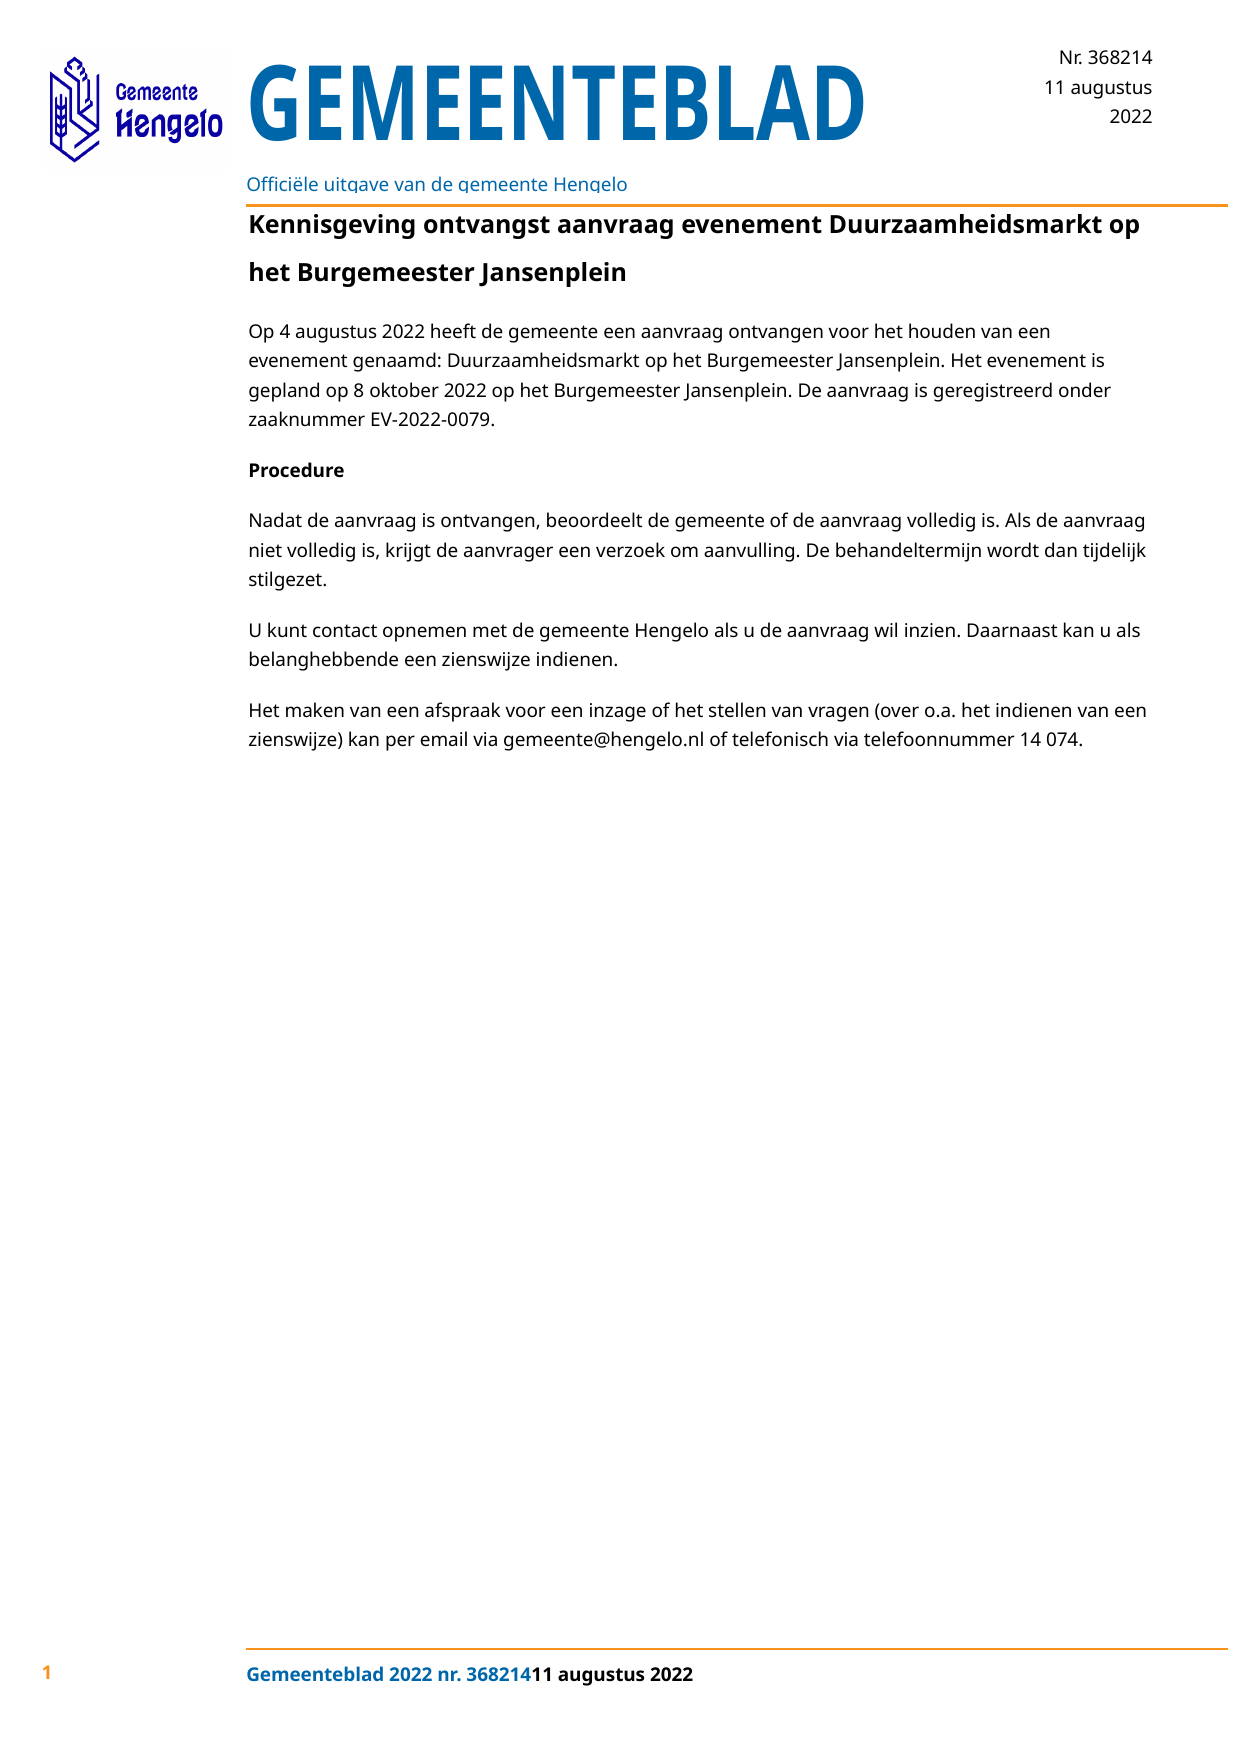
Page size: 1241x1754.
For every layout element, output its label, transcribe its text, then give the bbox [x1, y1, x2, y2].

text Procedure [248, 457, 1152, 483]
text Nadat de aanvraag is ontvangen, beoordeelt de gemeente of de aanvraag volledig is. Als de aanvraag niet volledig is, krijgt de aanvrager een verzoek om aanvulling. De behandeltermijn wordt dan tijdelijk stilgezet. [248, 507, 1152, 592]
text Op 4 augustus 2022 heeft de gemeente een aanvraag ontvangen voor het houden van een evenement genaamd: Duurzaamheidsmarkt op het Burgemeester Jansenplein. Het evenement is gepland op 8 oktober 2022 op het Burgemeester Jansenplein. De aanvraag is geregistreerd onder zaaknummer EV-2022-0079. [248, 318, 1152, 432]
text U kunt contact opnemen met de gemeente Hengelo als u de aanvraag wil inzien. Daarnaast kan u als belanghebbende een zienswijze indienen. [248, 617, 1152, 672]
text Kennisgeving ontvangst aanvraag evenement Duurzaamheidsmarkt op het Burgemeester Jansenplein [248, 207, 1152, 288]
text Het maken van een afspraak voor een inzage of het stellen van vragen (over o.a. het indienen van een zienswijze) kan per email via gemeente@hengelo.nl of telefonisch via telefoonnummer 14 074. [248, 697, 1152, 752]
picture [41, 47, 231, 172]
